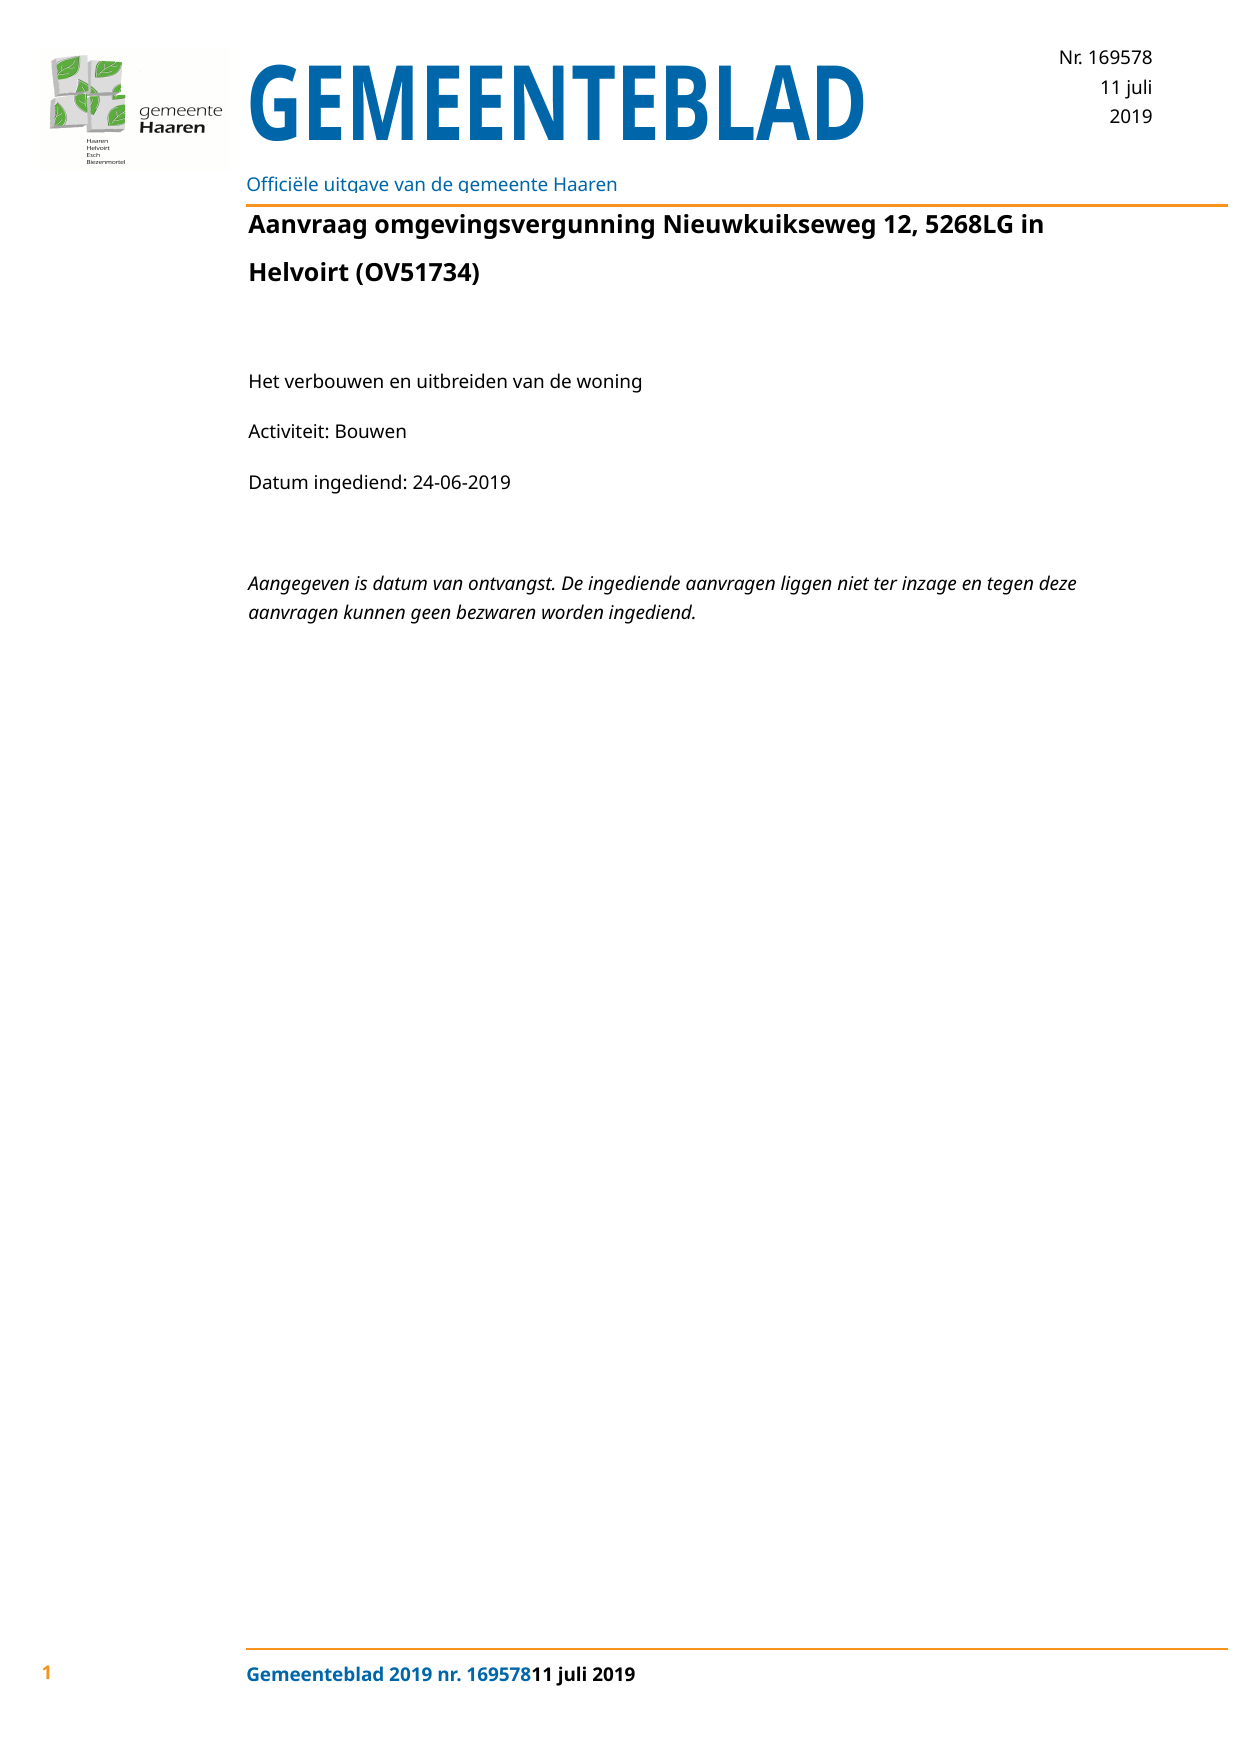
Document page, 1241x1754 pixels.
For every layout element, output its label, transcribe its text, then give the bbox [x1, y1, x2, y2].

text Aanvraag omgevingsvergunning Nieuwkuikseweg 12, 5268LG in Helvoirt (OV51734) [248, 207, 1152, 288]
text Aangegeven is datum van ontvangst. De ingediende aanvragen liggen niet ter inzage en tegen deze aanvragen kunnen geen bezwaren worden ingediend. [248, 570, 1152, 625]
picture [41, 47, 231, 172]
text Datum ingediend: 24-06-2019 [248, 469, 1152, 495]
text Activiteit: Bouwen [248, 419, 1152, 444]
text Het verbouwen en uitbreiden van de woning [248, 368, 1152, 394]
